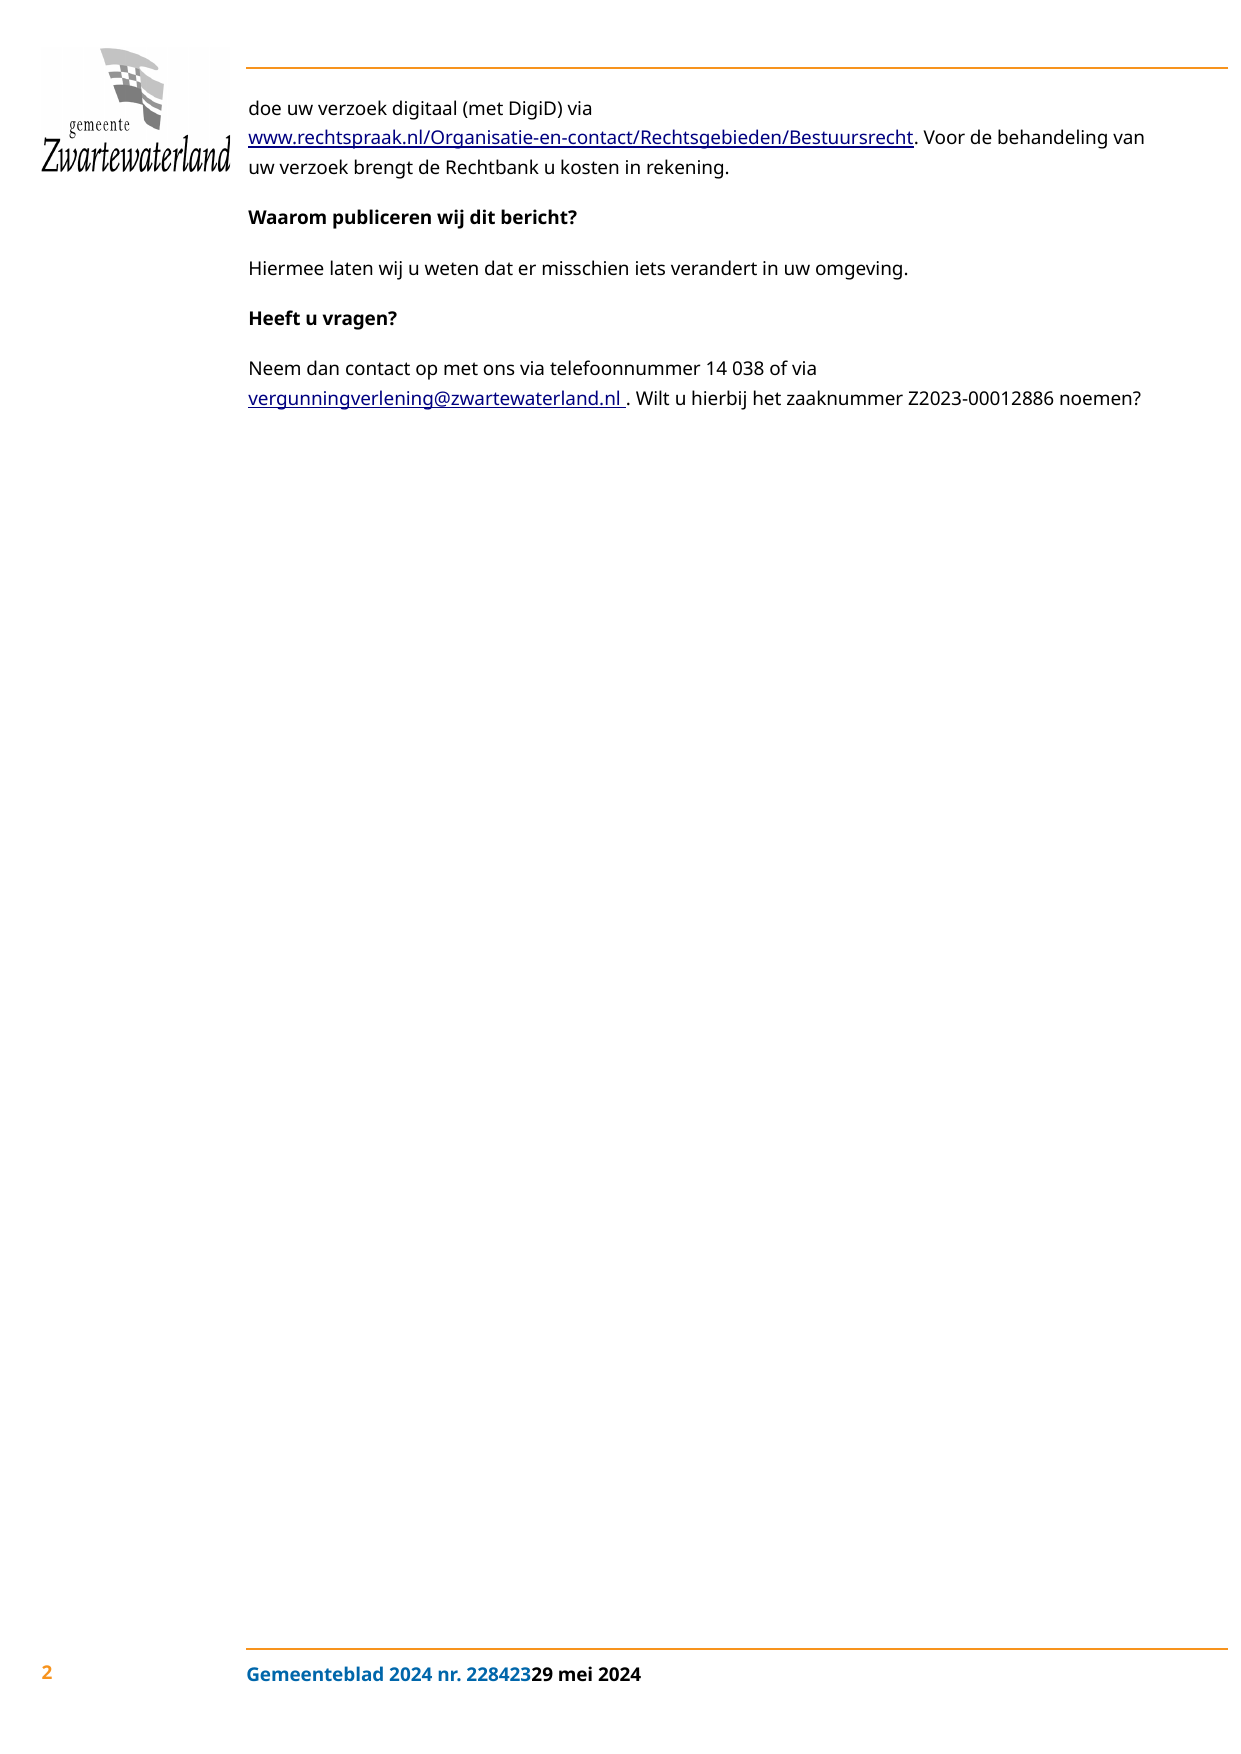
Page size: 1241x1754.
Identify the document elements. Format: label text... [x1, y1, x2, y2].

text Waarom publiceren wij dit bericht? [248, 204, 1152, 230]
picture [41, 47, 231, 172]
text Heeft u vragen? [248, 305, 1152, 331]
text Neem dan contact op met ons via telefoonnummer 14 038 of via vergunningverlening@zwartewaterland.nl . Wilt u hierbij het zaaknummer Z2023-00012886 noemen? [248, 356, 1152, 411]
text doe uw verzoek digitaal (met DigiD) via www.rechtspraak.nl/Organisatie-en-contact/Rechtsgebieden/Bestuursrecht. Voor de behandeling van uw verzoek brengt de Rechtbank u kosten in rekening. [248, 95, 1152, 180]
text Hiermee laten wij u weten dat er misschien iets verandert in uw omgeving. [248, 255, 1152, 281]
